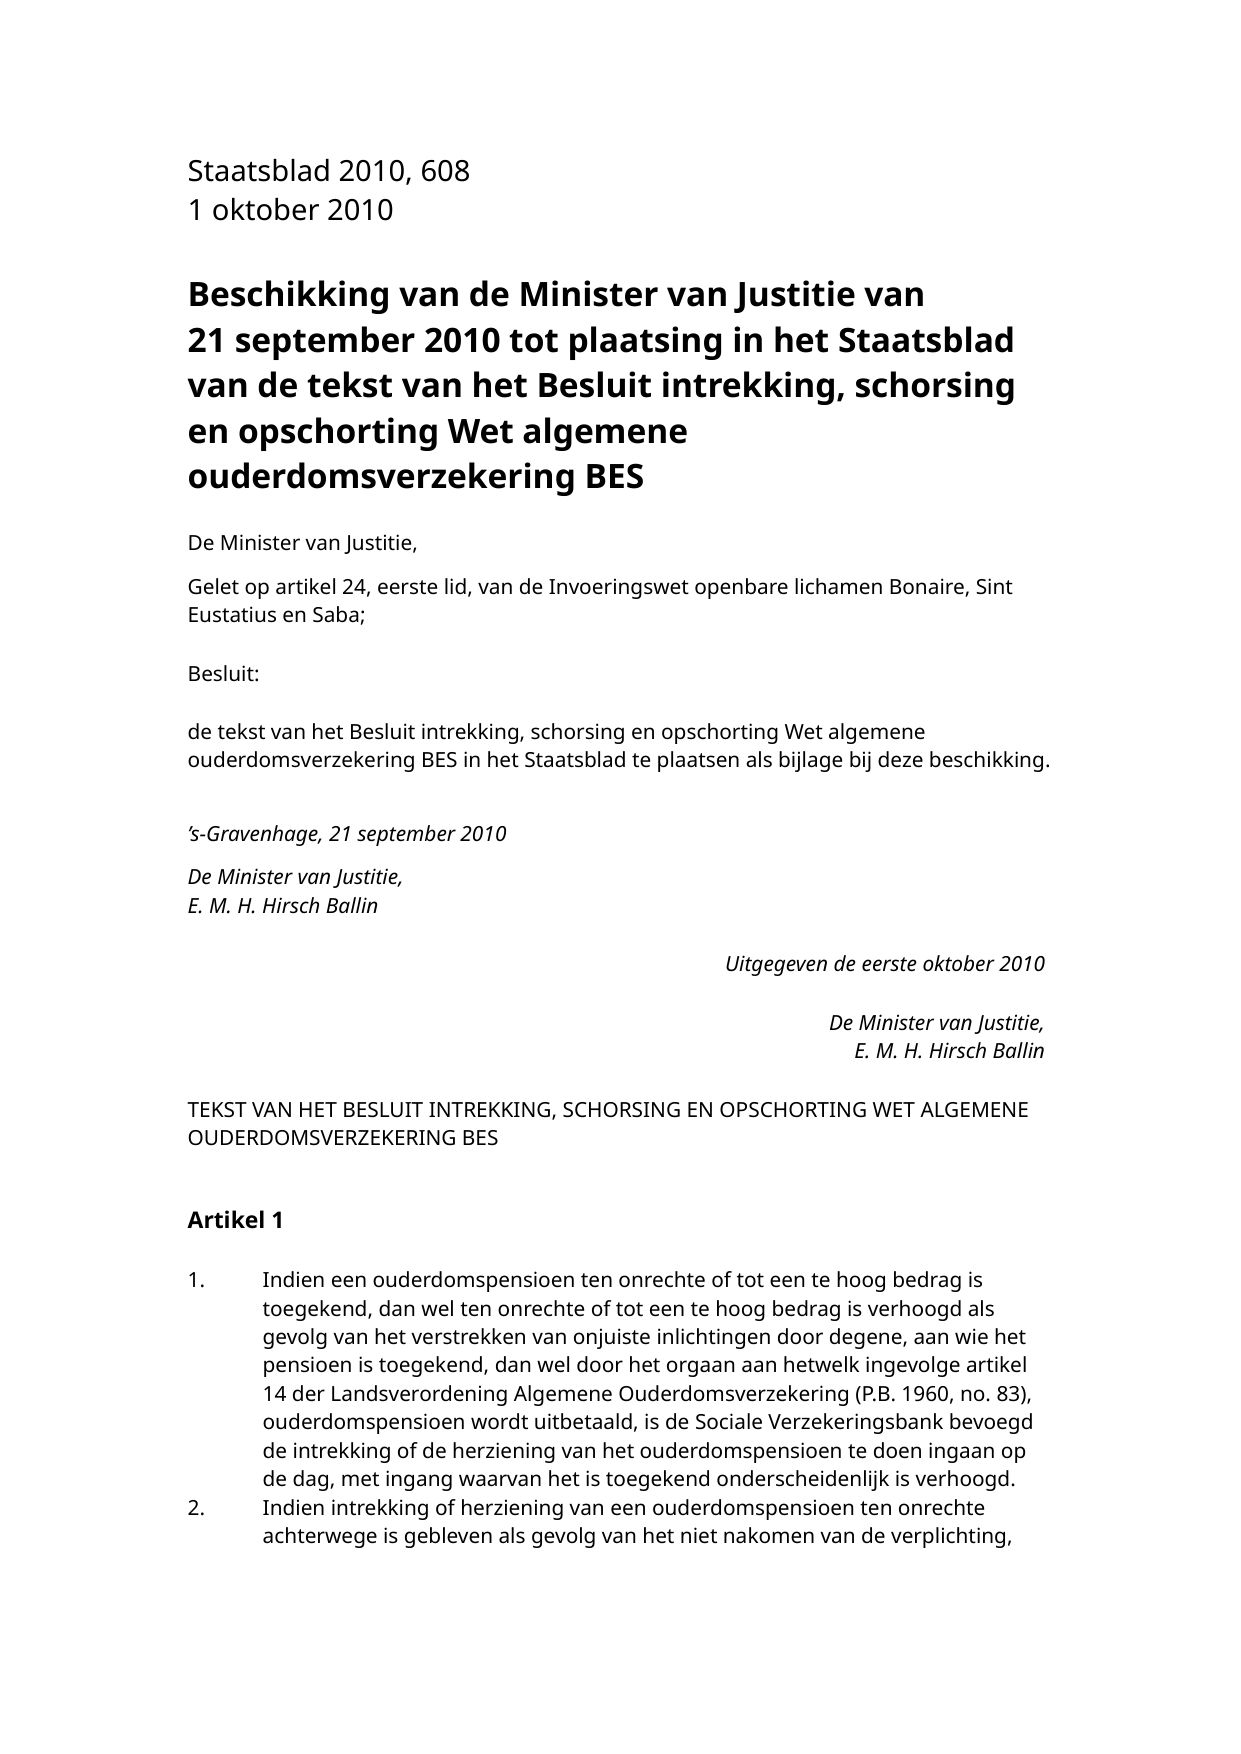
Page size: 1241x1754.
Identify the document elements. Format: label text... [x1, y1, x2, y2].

list Indien een ouderdomspensioen ten onrechte of tot een te hoog bedrag is toegekend, dan wel ten onrechte of tot een te hoog bedrag is verhoogd als gevolg van het verstrekken van onjuiste inlichtingen door degene, aan wie het pensioen is toegekend, dan wel door het orgaan aan hetwelk ingevolge artikel 14 der Landsverordening Algemene Ouderdomsverzekering (P.B. 1960, no. 83), ouderdomspensioen wordt uitbetaald, is de Sociale Verzekeringsbank bevoegd de intrekking of de herziening van het ouderdomspensioen te doen ingaan op de dag, met ingang waarvan het is toegekend onderscheidenlijk is verhoogd. [187, 1265, 1053, 1493]
text E. M. H. Hirsch Ballin [187, 891, 1053, 919]
text ’s-Gravenhage, 21 september 2010 [187, 819, 1053, 847]
text De Minister van Justitie, [187, 528, 1053, 557]
text 1 oktober 2010 [187, 190, 1053, 229]
text Gelet op artikel 24, eerste lid, van de Invoeringswet openbare lichamen Bonaire, Sint Eustatius en Saba; [187, 572, 1053, 629]
subtitle Artikel 1 [187, 1204, 1053, 1235]
text Staatsblad 2010, 608 [187, 150, 1053, 190]
text Uitgegeven de eerste oktober 2010 [187, 949, 1053, 978]
text E. M. H. Hirsch Ballin [187, 1036, 1053, 1065]
text Besluit: [187, 659, 1053, 687]
list Indien intrekking of herziening van een ouderdomspensioen ten onrechte achterwege is gebleven als gevolg van het niet nakomen van de verplichting, [187, 1493, 1053, 1550]
subtitle Beschikking van de Minister van Justitie van 21 september 2010 tot plaatsing in het Staatsblad van de tekst van het Besluit intrekking, schorsing en opschorting Wet algemene ouderdomsverzekering BES [187, 271, 1053, 498]
subtitle TEKST VAN HET BESLUIT INTREKKING, SCHORSING EN OPSCHORTING WET ALGEMENE OUDERDOMSVERZEKERING BES [187, 1095, 1053, 1152]
text de tekst van het Besluit intrekking, schorsing en opschorting Wet algemene ouderdomsverzekering BES in het Staatsblad te plaatsen als bijlage bij deze beschikking. [187, 717, 1053, 774]
text De Minister van Justitie, [187, 862, 1053, 891]
text De Minister van Justitie, [187, 1008, 1053, 1036]
